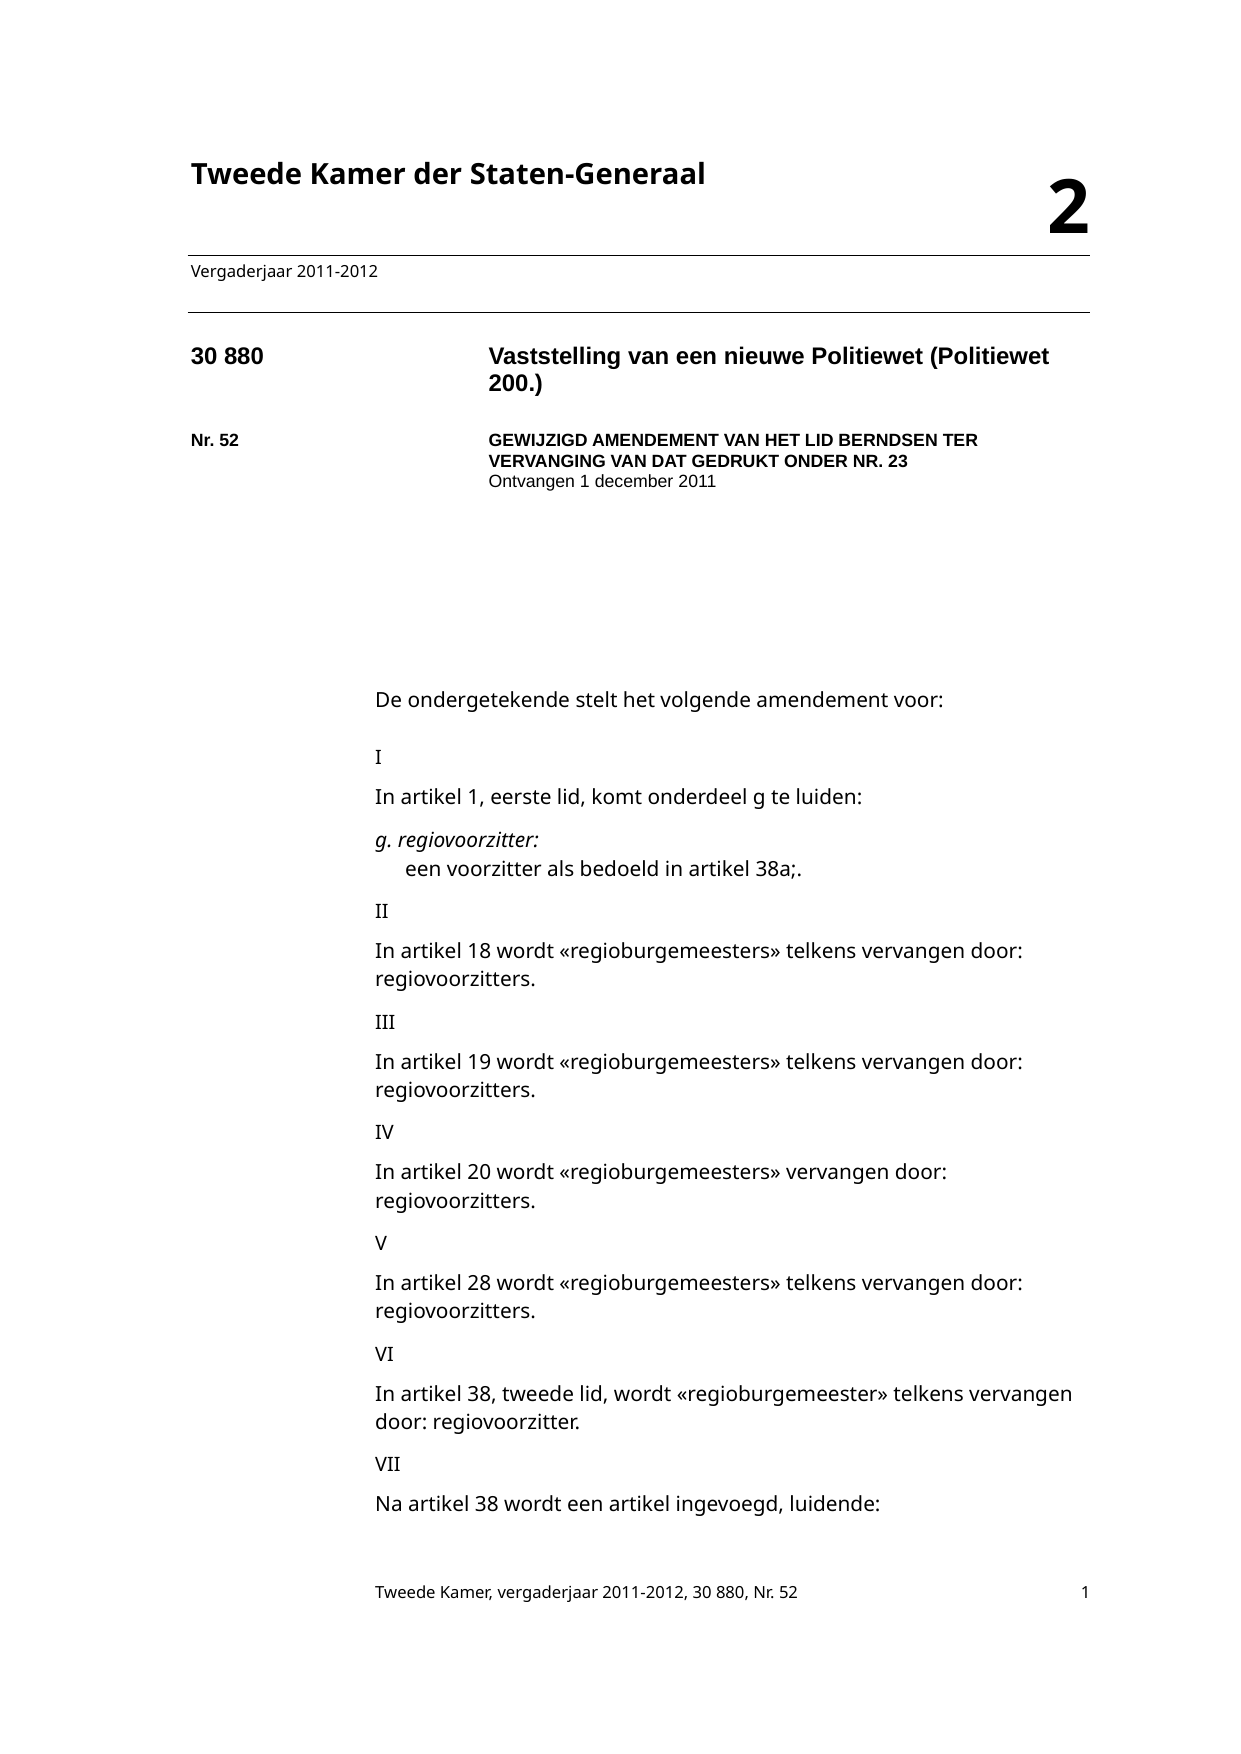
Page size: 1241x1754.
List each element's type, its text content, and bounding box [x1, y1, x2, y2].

table_cell [188, 313, 485, 339]
text Na artikel 38 wordt een artikel ingevoegd, luidende: [375, 1489, 1090, 1518]
table_cell Nr. 52 [188, 427, 485, 566]
text V [375, 1229, 1090, 1256]
table_cell Vaststelling van een nieuwe Politiewet (Politiewet 200.) [485, 339, 1090, 427]
text IV [375, 1119, 1090, 1146]
text VI [375, 1340, 1090, 1367]
text g. regiovoorzitter: [375, 826, 1090, 854]
text In artikel 38, tweede lid, wordt «regioburgemeester» telkens vervangen door: regiovoorzitter. [375, 1379, 1090, 1436]
text In artikel 1, eerste lid, komt onderdeel g te luiden: [375, 782, 1090, 811]
text In artikel 20 wordt «regioburgemeesters» vervangen door: regiovoorzitters. [375, 1157, 1090, 1214]
text In artikel 18 wordt «regioburgemeesters» telkens vervangen door: regiovoorzitters. [375, 936, 1090, 993]
text een voorzitter als bedoeld in artikel 38a;. [405, 854, 1090, 882]
table_cell GEWIJZIGD AMENDEMENT VAN HET LID BERNDSEN TER VERVANGING VAN DAT GEDRUKT ONDER NR. 23 Ontvangen 1 december 2011 [485, 427, 1090, 566]
text VII [375, 1451, 1090, 1477]
text II [375, 897, 1090, 924]
table_cell [485, 256, 1090, 312]
table_cell Vergaderjaar 2011-2012 [188, 256, 485, 312]
text I [375, 743, 1090, 770]
text In artikel 28 wordt «regioburgemeesters» telkens vervangen door: regiovoorzitters. [375, 1268, 1090, 1325]
text In artikel 19 wordt «regioburgemeesters» telkens vervangen door: regiovoorzitters. [375, 1047, 1090, 1104]
table_header 2 [910, 150, 1090, 255]
table_header Tweede Kamer der Staten-Generaal [188, 150, 909, 255]
table_cell 30 880 [188, 339, 485, 427]
text III [375, 1008, 1090, 1035]
table_cell [485, 313, 1090, 339]
text De ondergetekende stelt het volgende amendement voor: [375, 685, 1090, 713]
